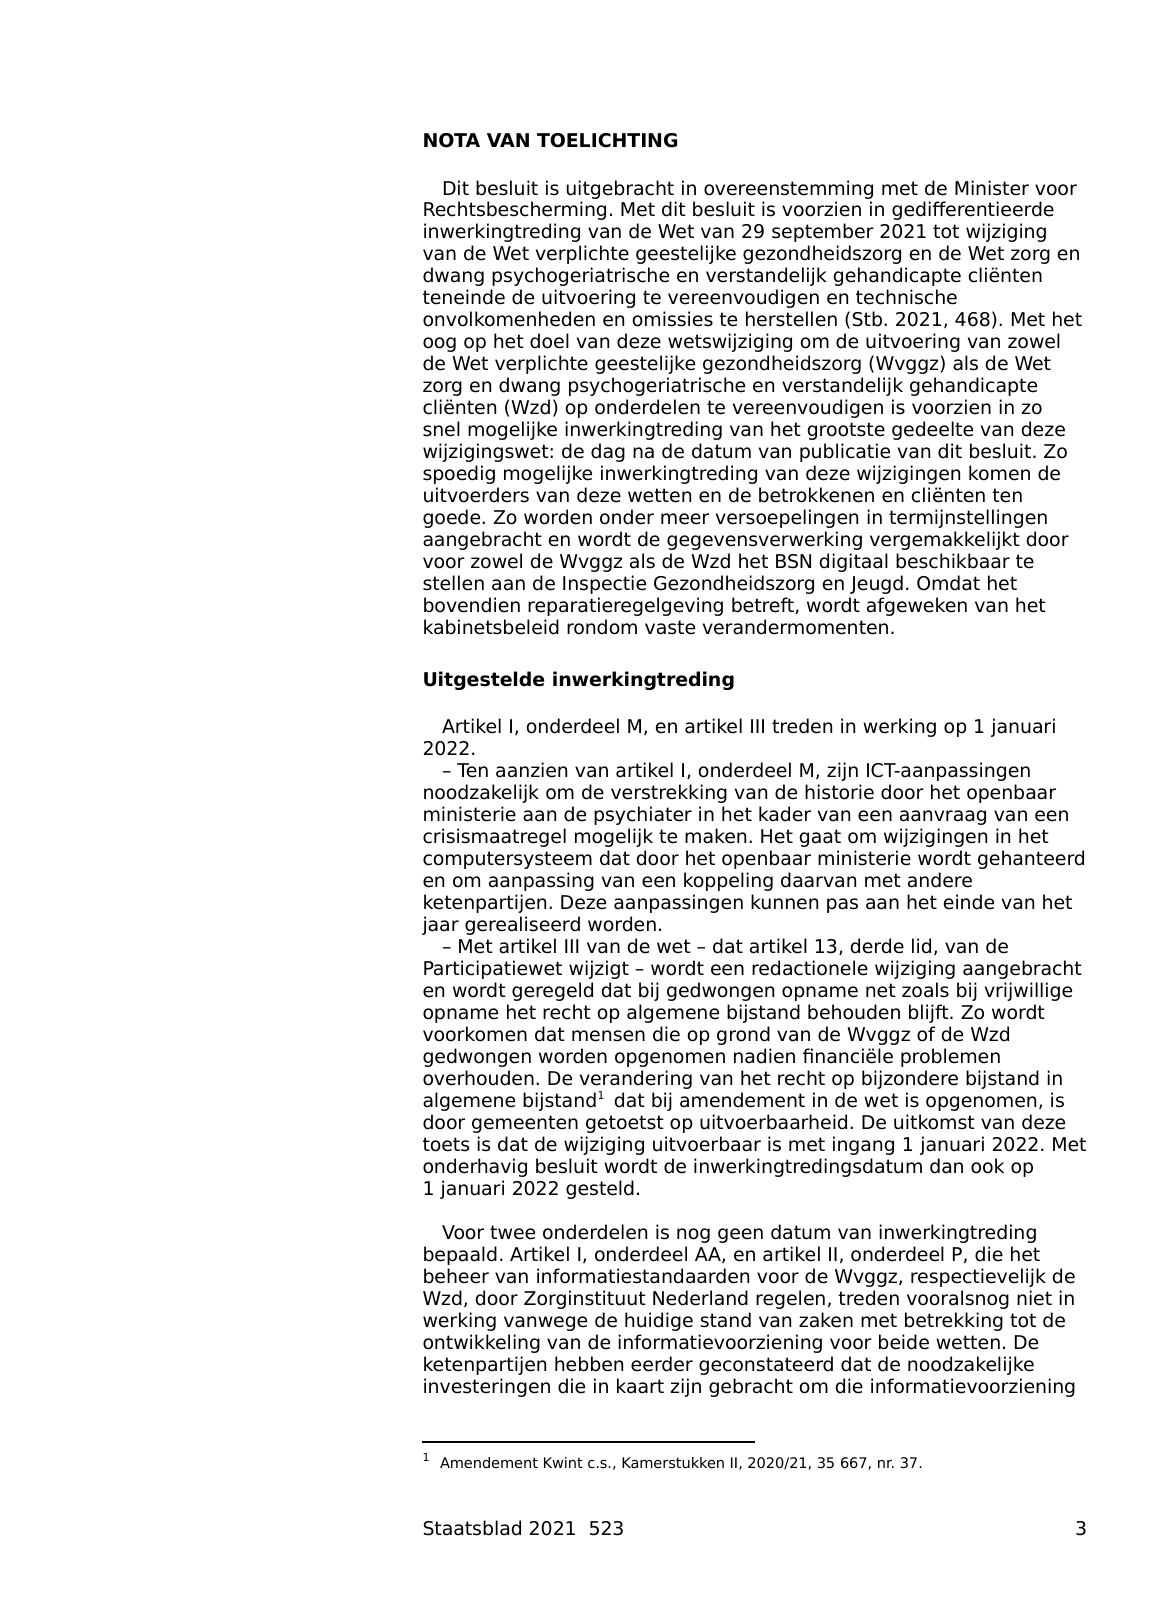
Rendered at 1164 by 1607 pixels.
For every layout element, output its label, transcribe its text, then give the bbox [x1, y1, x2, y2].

subtitle Uitgestelde inwerkingtreding [422, 669, 1087, 691]
subtitle NOTA VAN TOELICHTING [422, 130, 1087, 152]
text Voor twee onderdelen is nog geen datum van inwerkingtreding bepaald. Artikel I, onderdeel AA, en artikel II, onderdeel P, die het beheer van informatiestandaarden voor de Wvggz, respectievelijk de Wzd, door Zorginstituut Nederland regelen, treden vooralsnog niet in werking vanwege de huidige stand van zaken met betrekking tot de ontwikkeling van de informatievoorziening voor beide wetten. De ketenpartijen hebben eerder geconstateerd dat de noodzakelijke investeringen die in kaart zijn gebracht om die informatievoorziening [422, 1222, 1087, 1397]
text Amendement Kwint c.s., Kamerstukken II, 2020/21, 35 667, nr. 37. [422, 1451, 1087, 1473]
text Dit besluit is uitgebracht in overeenstemming met de Minister voor Rechtsbescherming. Met dit besluit is voorzien in gedifferentieerde inwerkingtreding van de Wet van 29 september 2021 tot wijziging van de Wet verplichte geestelijke gezondheidszorg en de Wet zorg en dwang psychogeriatrische en verstandelijk gehandicapte cliënten teneinde de uitvoering te vereenvoudigen en technische onvolkomenheden en omissies te herstellen (Stb. 2021, 468). Met het oog op het doel van deze wetswijziging om de uitvoering van zowel de Wet verplichte geestelijke gezondheidszorg (Wvggz) als de Wet zorg en dwang psychogeriatrische en verstandelijk gehandicapte cliënten (Wzd) op onderdelen te vereenvoudigen is voorzien in zo snel mogelijke inwerkingtreding van het grootste gedeelte van deze wijzigingswet: de dag na de datum van publicatie van dit besluit. Zo spoedig mogelijke inwerkingtreding van deze wijzigingen komen de uitvoerders van deze wetten en de betrokkenen en cliënten ten goede. Zo worden onder meer versoepelingen in termijnstellingen aangebracht en wordt de gegevensverwerking vergemakkelijkt door voor zowel de Wvggz als de Wzd het BSN digitaal beschikbaar te stellen aan de Inspectie Gezondheidszorg en Jeugd. Omdat het bovendien reparatieregelgeving betreft, wordt afgeweken van het kabinetsbeleid rondom vaste verandermomenten. [422, 177, 1087, 639]
text – Met artikel III van de wet – dat artikel 13, derde lid, van de Participatiewet wijzigt – wordt een redactionele wijziging aangebracht en wordt geregeld dat bij gedwongen opname net zoals bij vrijwillige opname het recht op algemene bijstand behouden blijft. Zo wordt voorkomen dat mensen die op grond van de Wvggz of de Wzd gedwongen worden opgenomen nadien financiële problemen overhouden. De verandering van het recht op bijzondere bijstand in algemene bijstand dat bij amendement in de wet is opgenomen, is door gemeenten getoetst op uitvoerbaarheid. De uitkomst van deze toets is dat de wijziging uitvoerbaar is met ingang 1 januari 2022. Met onderhavig besluit wordt de inwerkingtredingsdatum dan ook op 1 januari 2022 gesteld. [422, 936, 1087, 1199]
text Artikel I, onderdeel M, en artikel III treden in werking op 1 januari 2022. [422, 716, 1087, 760]
text – Ten aanzien van artikel I, onderdeel M, zijn ICT-aanpassingen noodzakelijk om de verstrekking van de historie door het openbaar ministerie aan de psychiater in het kader van een aanvraag van een crisismaatregel mogelijk te maken. Het gaat om wijzigingen in het computersysteem dat door het openbaar ministerie wordt gehanteerd en om aanpassing van een koppeling daarvan met andere ketenpartijen. Deze aanpassingen kunnen pas aan het einde van het jaar gerealiseerd worden. [422, 760, 1087, 936]
